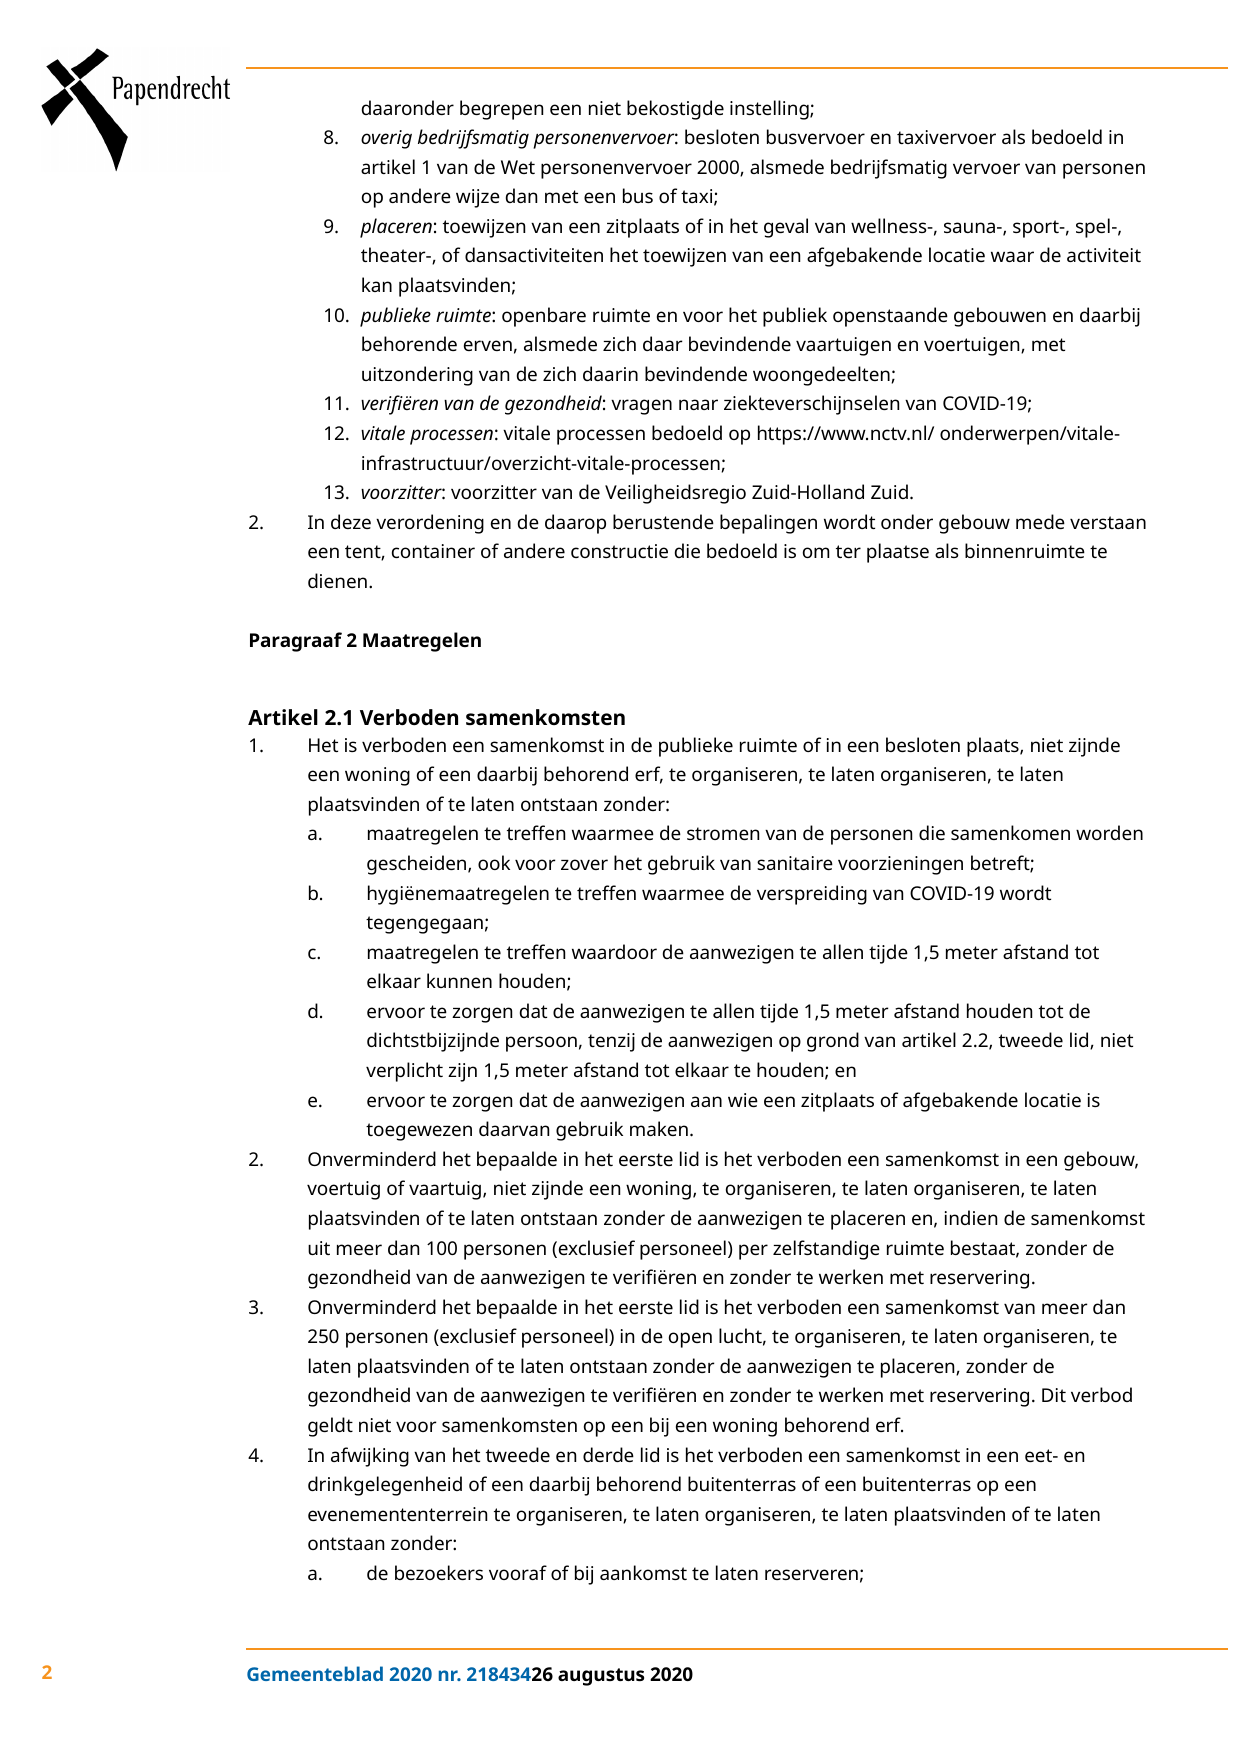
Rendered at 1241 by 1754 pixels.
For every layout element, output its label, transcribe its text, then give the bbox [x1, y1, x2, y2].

list de bezoekers vooraf of bij aankomst te laten reserveren; [307, 1560, 1152, 1586]
list placeren: toewijzen van een zitplaats of in het geval van wellness-, sauna-, sport-, spel-, theater-, of dansactiviteiten het toewijzen van een afgebakende locatie waar de activiteit kan plaatsvinden; [323, 213, 1152, 298]
list ervoor te zorgen dat de aanwezigen te allen tijde 1,5 meter afstand houden tot de dichtstbijzijnde persoon, tenzij de aanwezigen op grond van artikel 2.2, tweede lid, niet verplicht zijn 1,5 meter afstand tot elkaar te houden; en [307, 998, 1152, 1083]
list Onverminderd het bepaalde in het eerste lid is het verboden een samenkomst in een gebouw, voertuig of vaartuig, niet zijnde een woning, te organiseren, te laten organiseren, te laten plaatsvinden of te laten ontstaan zonder de aanwezigen te placeren en, indien de samenkomst uit meer dan 100 personen (exclusief personeel) per zelfstandige ruimte bestaat, zonder de gezondheid van de aanwezigen te verifiëren en zonder te werken met reservering. [248, 1146, 1152, 1290]
list maatregelen te treffen waardoor de aanwezigen te allen tijde 1,5 meter afstand tot elkaar kunnen houden; [307, 939, 1152, 994]
list publieke ruimte: openbare ruimte en voor het publiek openstaande gebouwen en daarbij behorende erven, alsmede zich daar bevindende vaartuigen en voertuigen, met uitzondering van de zich daarin bevindende woongedeelten; [323, 302, 1152, 387]
list In afwijking van het tweede en derde lid is het verboden een samenkomst in een eet- en drinkgelegenheid of een daarbij behorend buitenterras of een buitenterras op een evenemententerrein te organiseren, te laten organiseren, te laten plaatsvinden of te laten ontstaan zonder: [248, 1442, 1152, 1556]
list In deze verordening en de daarop berustende bepalingen wordt onder gebouw mede verstaan een tent, container of andere constructie die bedoeld is om ter plaatse als binnenruimte te dienen. [248, 509, 1152, 594]
list voorzitter: voorzitter van de Veiligheidsregio Zuid-Holland Zuid. [323, 479, 1152, 505]
text Paragraaf 2 Maatregelen [248, 627, 1152, 653]
list Onverminderd het bepaalde in het eerste lid is het verboden een samenkomst van meer dan 250 personen (exclusief personeel) in de open lucht, te organiseren, te laten organiseren, te laten plaatsvinden of te laten ontstaan zonder de aanwezigen te placeren, zonder de gezondheid van de aanwezigen te verifiëren en zonder te werken met reservering. Dit verbod geldt niet voor samenkomsten op een bij een woning behorend erf. [248, 1294, 1152, 1438]
list vitale processen: vitale processen bedoeld op https://www.nctv.nl/ onderwerpen/vitale-infrastructuur/overzicht-vitale-processen; [323, 420, 1152, 476]
list maatregelen te treffen waarmee de stromen van de personen die samenkomen worden gescheiden, ook voor zover het gebruik van sanitaire voorzieningen betreft; [307, 821, 1152, 876]
list hygiënemaatregelen te treffen waarmee de verspreiding van COVID-19 wordt tegengegaan; [307, 880, 1152, 935]
text Artikel 2.1 Verboden samenkomsten [248, 703, 1152, 732]
picture [41, 47, 231, 172]
list verifiëren van de gezondheid: vragen naar ziekteverschijnselen van COVID-19; [323, 391, 1152, 416]
list daaronder begrepen een niet bekostigde instelling; [323, 95, 1152, 121]
list overig bedrijfsmatig personenvervoer: besloten busvervoer en taxivervoer als bedoeld in artikel 1 van de Wet personenvervoer 2000, alsmede bedrijfsmatig vervoer van personen op andere wijze dan met een bus of taxi; [323, 124, 1152, 209]
list ervoor te zorgen dat de aanwezigen aan wie een zitplaats of afgebakende locatie is toegewezen daarvan gebruik maken. [307, 1087, 1152, 1142]
list Het is verboden een samenkomst in de publieke ruimte of in een besloten plaats, niet zijnde een woning of een daarbij behorend erf, te organiseren, te laten organiseren, te laten plaatsvinden of te laten ontstaan zonder: [248, 732, 1152, 817]
